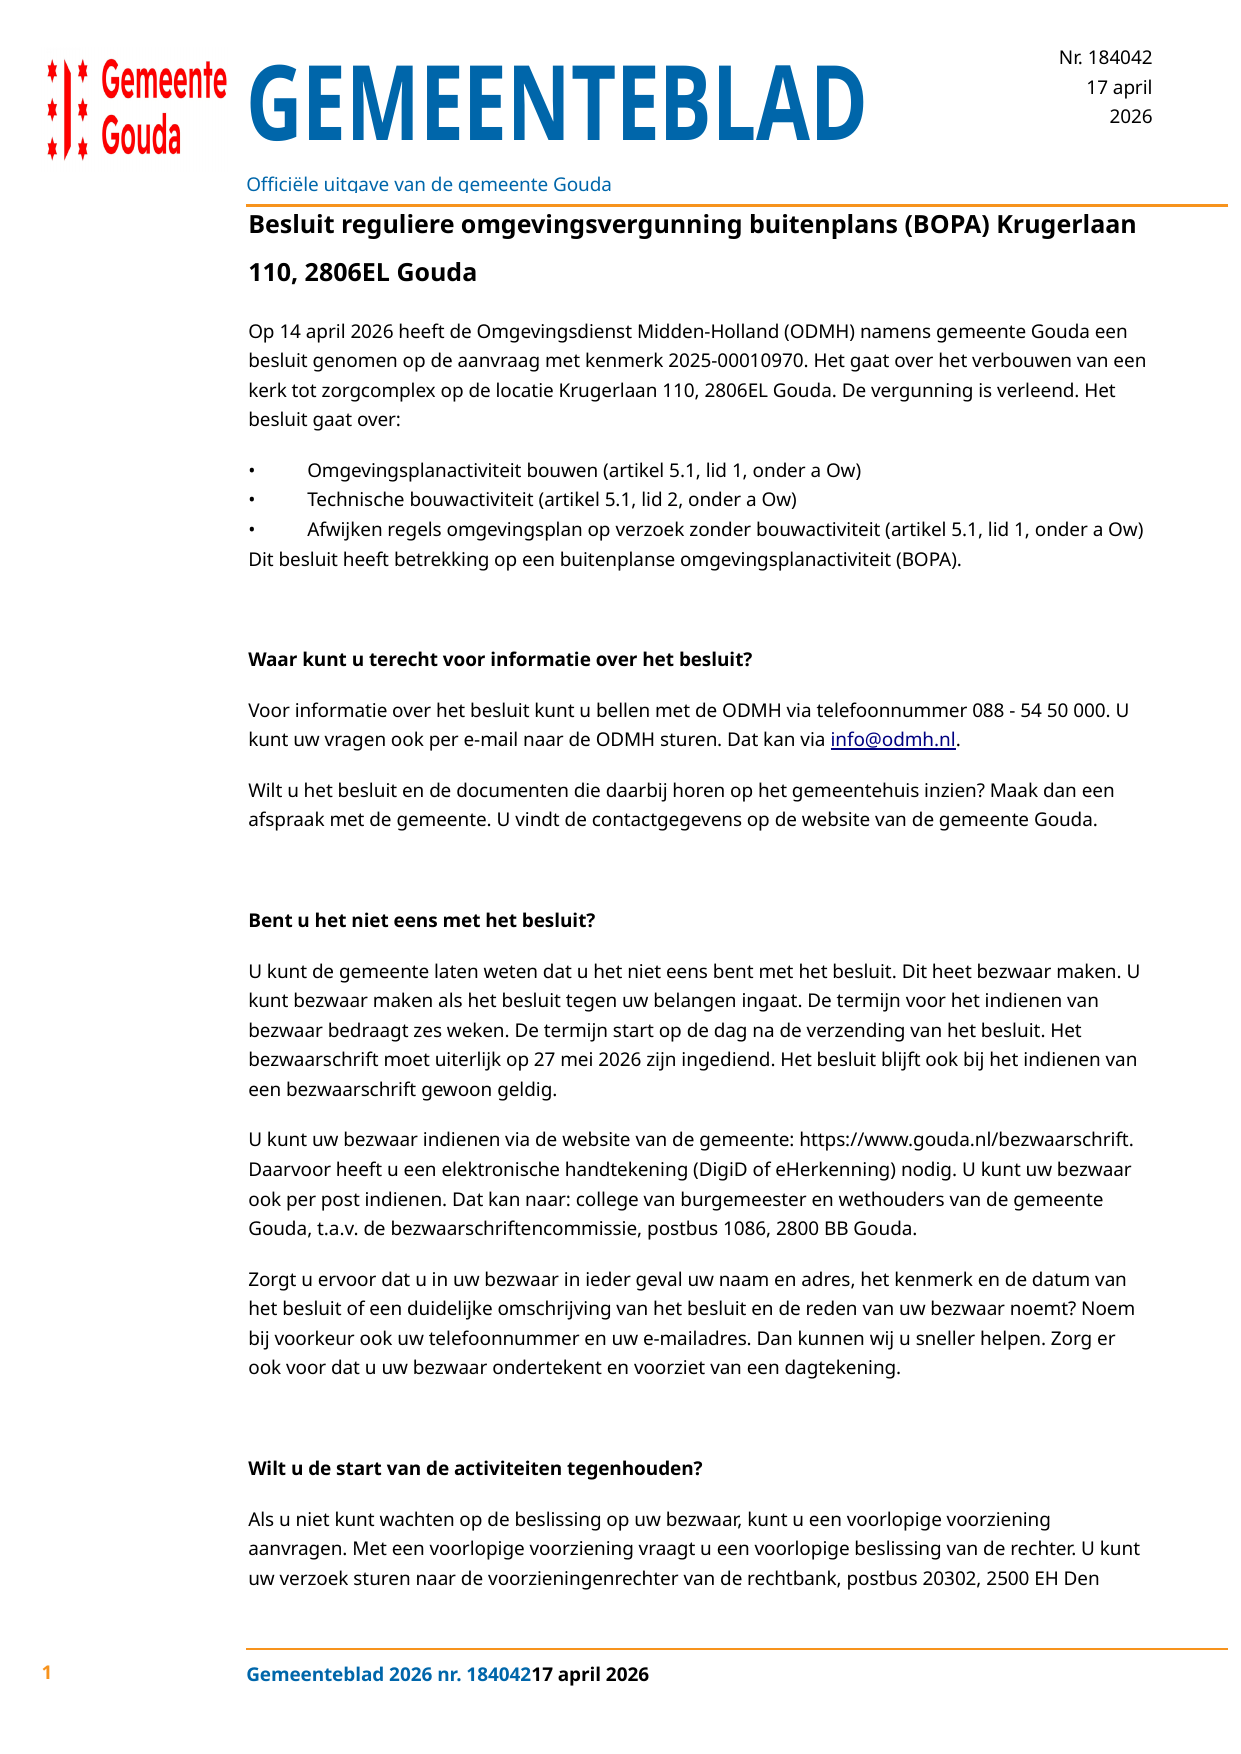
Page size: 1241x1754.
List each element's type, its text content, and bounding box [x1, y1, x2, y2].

list Afwijken regels omgevingsplan op verzoek zonder bouwactiviteit (artikel 5.1, lid 1, onder a Ow) [248, 516, 1152, 542]
text Wilt u het besluit en de documenten die daarbij horen op het gemeentehuis inzien? Maak dan een afspraak met de gemeente. U vindt de contactgegevens op de website van de gemeente Gouda. [248, 777, 1152, 832]
list Omgevingsplanactiviteit bouwen (artikel 5.1, lid 1, onder a Ow) [248, 457, 1152, 483]
text Zorgt u ervoor dat u in uw bezwaar in ieder geval uw naam en adres, het kenmerk en de datum van het besluit of een duidelijke omschrijving van het besluit en de reden van uw bezwaar noemt? Noem bij voorkeur ook uw telefoonnummer en uw e-mailadres. Dan kunnen wij u sneller helpen. Zorg er ook voor dat u uw bezwaar ondertekent en voorziet van een dagtekening. [248, 1266, 1152, 1380]
text U kunt uw bezwaar indienen via de website van de gemeente: https://www.gouda.nl/bezwaarschrift. Daarvoor heeft u een elektronische handtekening (DigiD of eHerkenning) nodig. U kunt uw bezwaar ook per post indienen. Dat kan naar: college van burgemeester en wethouders van de gemeente Gouda, t.a.v. de bezwaarschriftencommissie, postbus 1086, 2800 BB Gouda. [248, 1127, 1152, 1241]
text Waar kunt u terecht voor informatie over het besluit? [248, 647, 1152, 672]
text Bent u het niet eens met het besluit? [248, 907, 1152, 933]
text U kunt de gemeente laten weten dat u het niet eens bent met het besluit. Dit heet bezwaar maken. U kunt bezwaar maken als het besluit tegen uw belangen ingaat. De termijn voor het indienen van bezwaar bedraagt zes weken. De termijn start op de dag na de verzending van het besluit. Het bezwaarschrift moet uiterlijk op 27 mei 2026 zijn ingediend. Het besluit blijft ook bij het indienen van een bezwaarschrift gewoon geldig. [248, 958, 1152, 1102]
text Voor informatie over het besluit kunt u bellen met de ODMH via telefoonnummer 088 - 54 50 000. U kunt uw vragen ook per e-mail naar de ODMH sturen. Dat kan via info@odmh.nl. [248, 697, 1152, 752]
list Technische bouwactiviteit (artikel 5.1, lid 2, onder a Ow) [248, 487, 1152, 512]
text Als u niet kunt wachten op de beslissing op uw bezwaar, kunt u een voorlopige voorziening aanvragen. Met een voorlopige voorziening vraagt u een voorlopige beslissing van de rechter. U kunt uw verzoek sturen naar de voorzieningenrechter van de rechtbank, postbus 20302, 2500 EH Den [248, 1506, 1152, 1591]
text Op 14 april 2026 heeft de Omgevingsdienst Midden-Holland (ODMH) namens gemeente Gouda een besluit genomen op de aanvraag met kenmerk 2025-00010970. Het gaat over het verbouwen van een kerk tot zorgcomplex op de locatie Krugerlaan 110, 2806EL Gouda. De vergunning is verleend. Het besluit gaat over: [248, 318, 1152, 432]
text Besluit reguliere omgevingsvergunning buitenplans (BOPA) Krugerlaan 110, 2806EL Gouda [248, 207, 1152, 288]
picture [41, 47, 231, 172]
text Dit besluit heeft betrekking op een buitenplanse omgevingsplanactiviteit (BOPA). [248, 546, 1152, 572]
text Wilt u de start van de activiteiten tegenhouden? [248, 1455, 1152, 1481]
